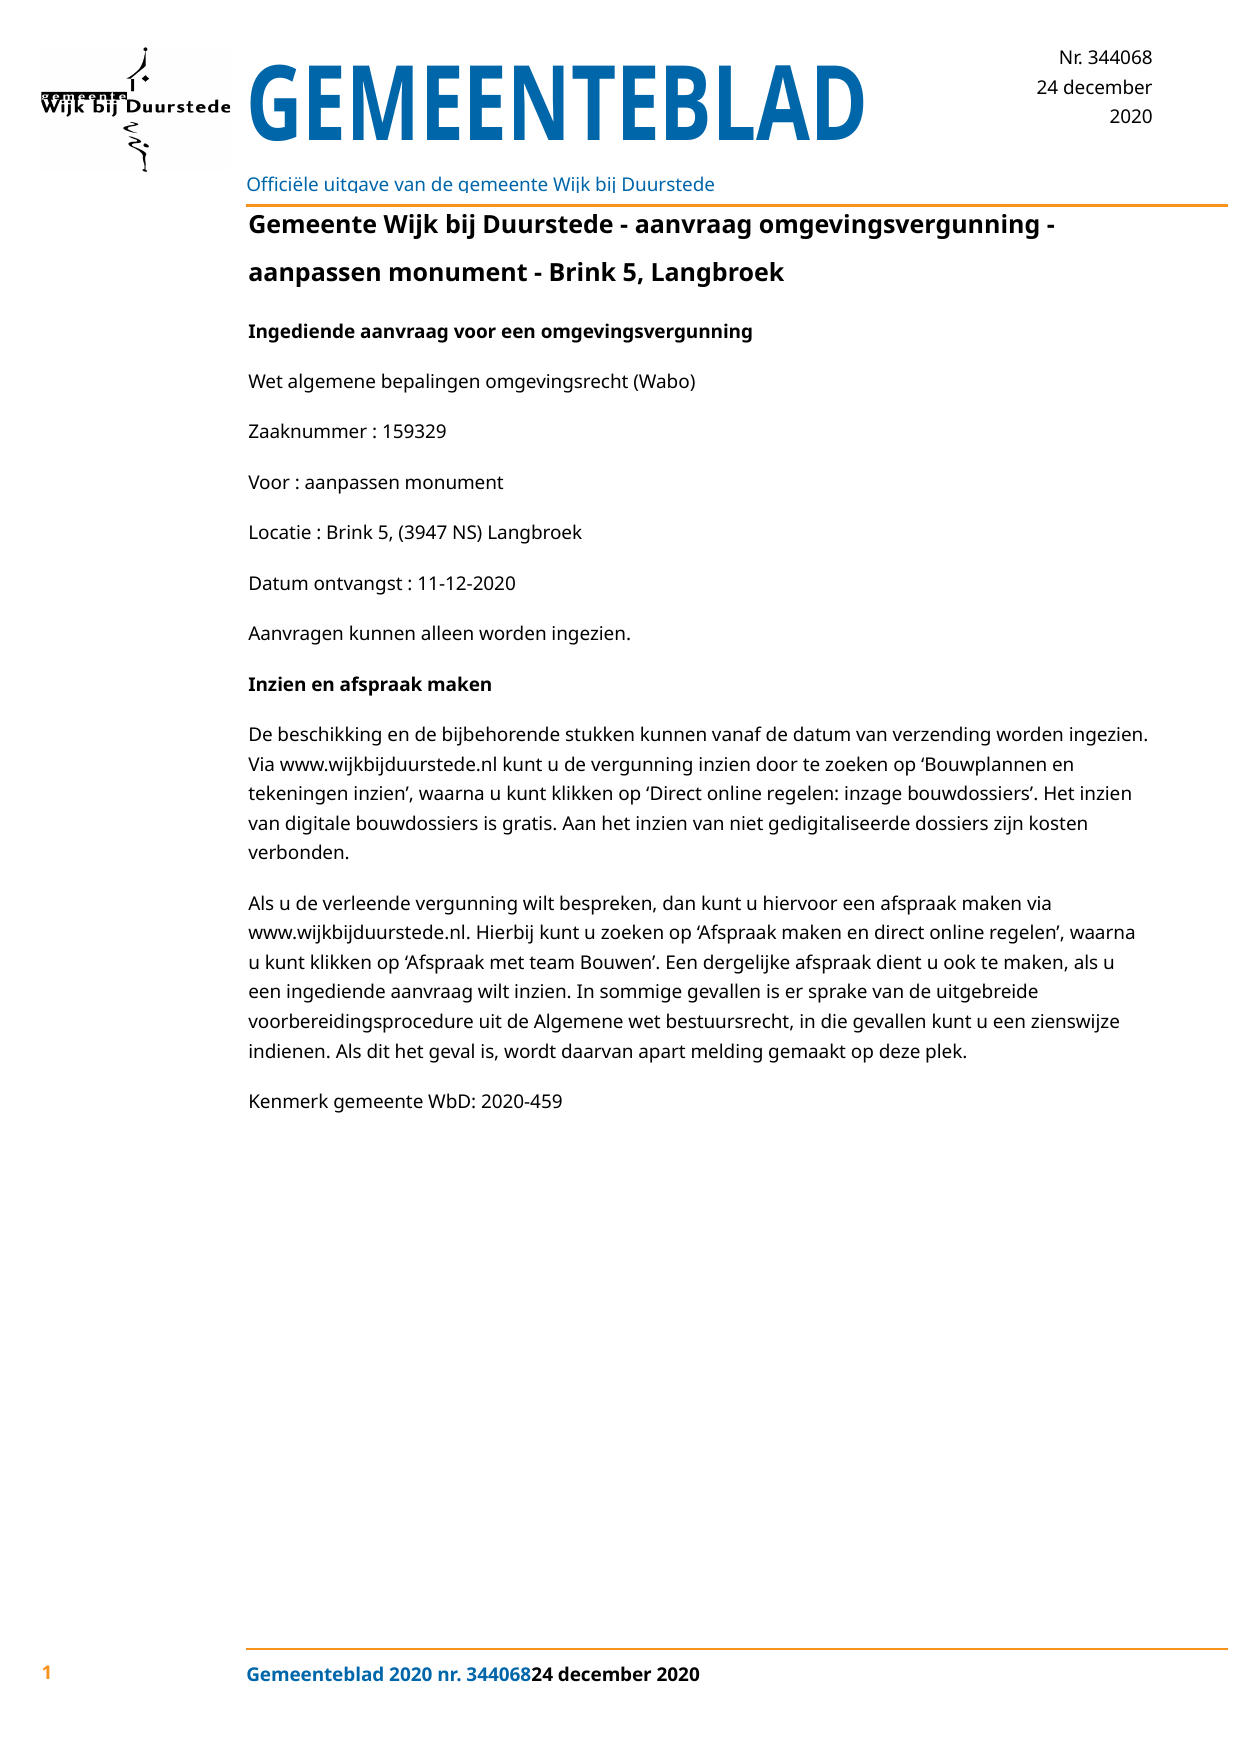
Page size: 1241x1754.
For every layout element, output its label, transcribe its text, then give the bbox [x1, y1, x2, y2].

text Gemeente Wijk bij Duurstede - aanvraag omgevingsvergunning - aanpassen monument - Brink 5, Langbroek [248, 207, 1152, 288]
text Wet algemene bepalingen omgevingsrecht (Wabo) [248, 368, 1152, 394]
text Datum ontvangst : 11-12-2020 [248, 570, 1152, 596]
text Aanvragen kunnen alleen worden ingezien. [248, 620, 1152, 646]
text Zaaknummer : 159329 [248, 419, 1152, 444]
text Inzien en afspraak maken [248, 671, 1152, 697]
text Ingediende aanvraag voor een omgevingsvergunning [248, 318, 1152, 344]
text Als u de verleende vergunning wilt bespreken, dan kunt u hiervoor een afspraak maken via www.wijkbijduurstede.nl. Hierbij kunt u zoeken op ‘Afspraak maken en direct online regelen’, waarna u kunt klikken op ‘Afspraak met team Bouwen’. Een dergelijke afspraak dient u ook te maken, als u een ingediende aanvraag wilt inzien. In sommige gevallen is er sprake van de uitgebreide voorbereidingsprocedure uit de Algemene wet bestuursrecht, in die gevallen kunt u een zienswijze indienen. Als dit het geval is, wordt daarvan apart melding gemaakt op deze plek. [248, 890, 1152, 1064]
text Locatie : Brink 5, (3947 NS) Langbroek [248, 519, 1152, 545]
text De beschikking en de bijbehorende stukken kunnen vanaf de datum van verzending worden ingezien. Via www.wijkbijduurstede.nl kunt u de vergunning inzien door te zoeken op ‘Bouwplannen en tekeningen inzien’, waarna u kunt klikken op ‘Direct online regelen: inzage bouwdossiers’. Het inzien van digitale bouwdossiers is gratis. Aan het inzien van niet gedigitaliseerde dossiers zijn kosten verbonden. [248, 721, 1152, 865]
text Voor : aanpassen monument [248, 469, 1152, 495]
text Kenmerk gemeente WbD: 2020-459 [248, 1088, 1152, 1114]
picture [41, 47, 231, 172]
